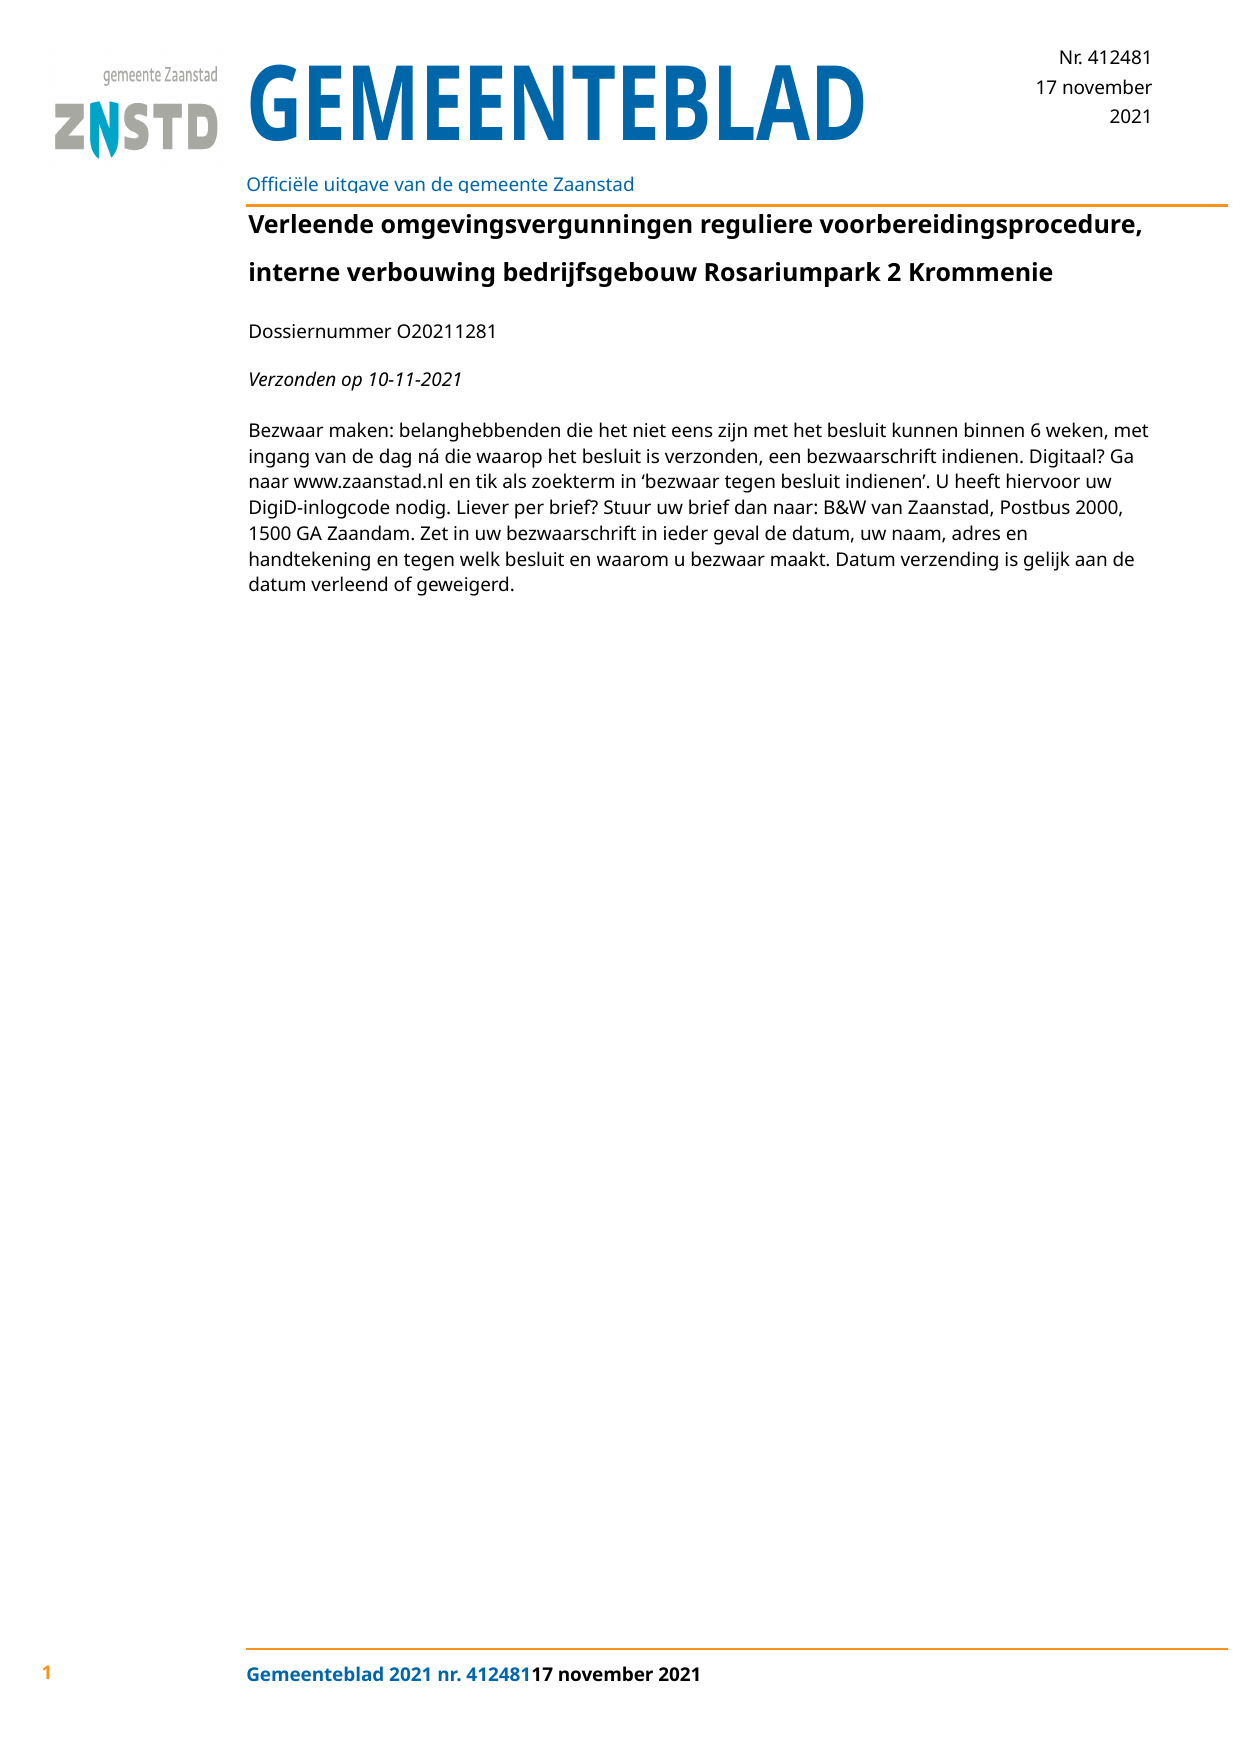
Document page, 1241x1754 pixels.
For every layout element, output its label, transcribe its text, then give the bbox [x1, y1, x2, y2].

text Dossiernummer O20211281 [248, 318, 1152, 344]
text Verzonden op 10-11-2021 [248, 366, 1152, 391]
picture [41, 47, 231, 172]
text Bezwaar maken: belanghebbenden die het niet eens zijn met het besluit kunnen binnen 6 weken, met ingang van de dag ná die waarop het besluit is verzonden, een bezwaarschrift indienen. Digitaal? Ga naar www.zaanstad.nl en tik als zoekterm in ‘bezwaar tegen besluit indienen’. U heeft hiervoor uw DigiD-inlogcode nodig. Liever per brief? Stuur uw brief dan naar: B&W van Zaanstad, Postbus 2000, 1500 GA Zaandam. Zet in uw bezwaarschrift in ieder geval de datum, uw naam, adres en handtekening en tegen welk besluit en waarom u bezwaar maakt. Datum verzending is gelijk aan de datum verleend of geweigerd. [248, 417, 1152, 597]
text Verleende omgevingsvergunningen reguliere voorbereidingsprocedure, interne verbouwing bedrijfsgebouw Rosariumpark 2 Krommenie [248, 207, 1152, 288]
